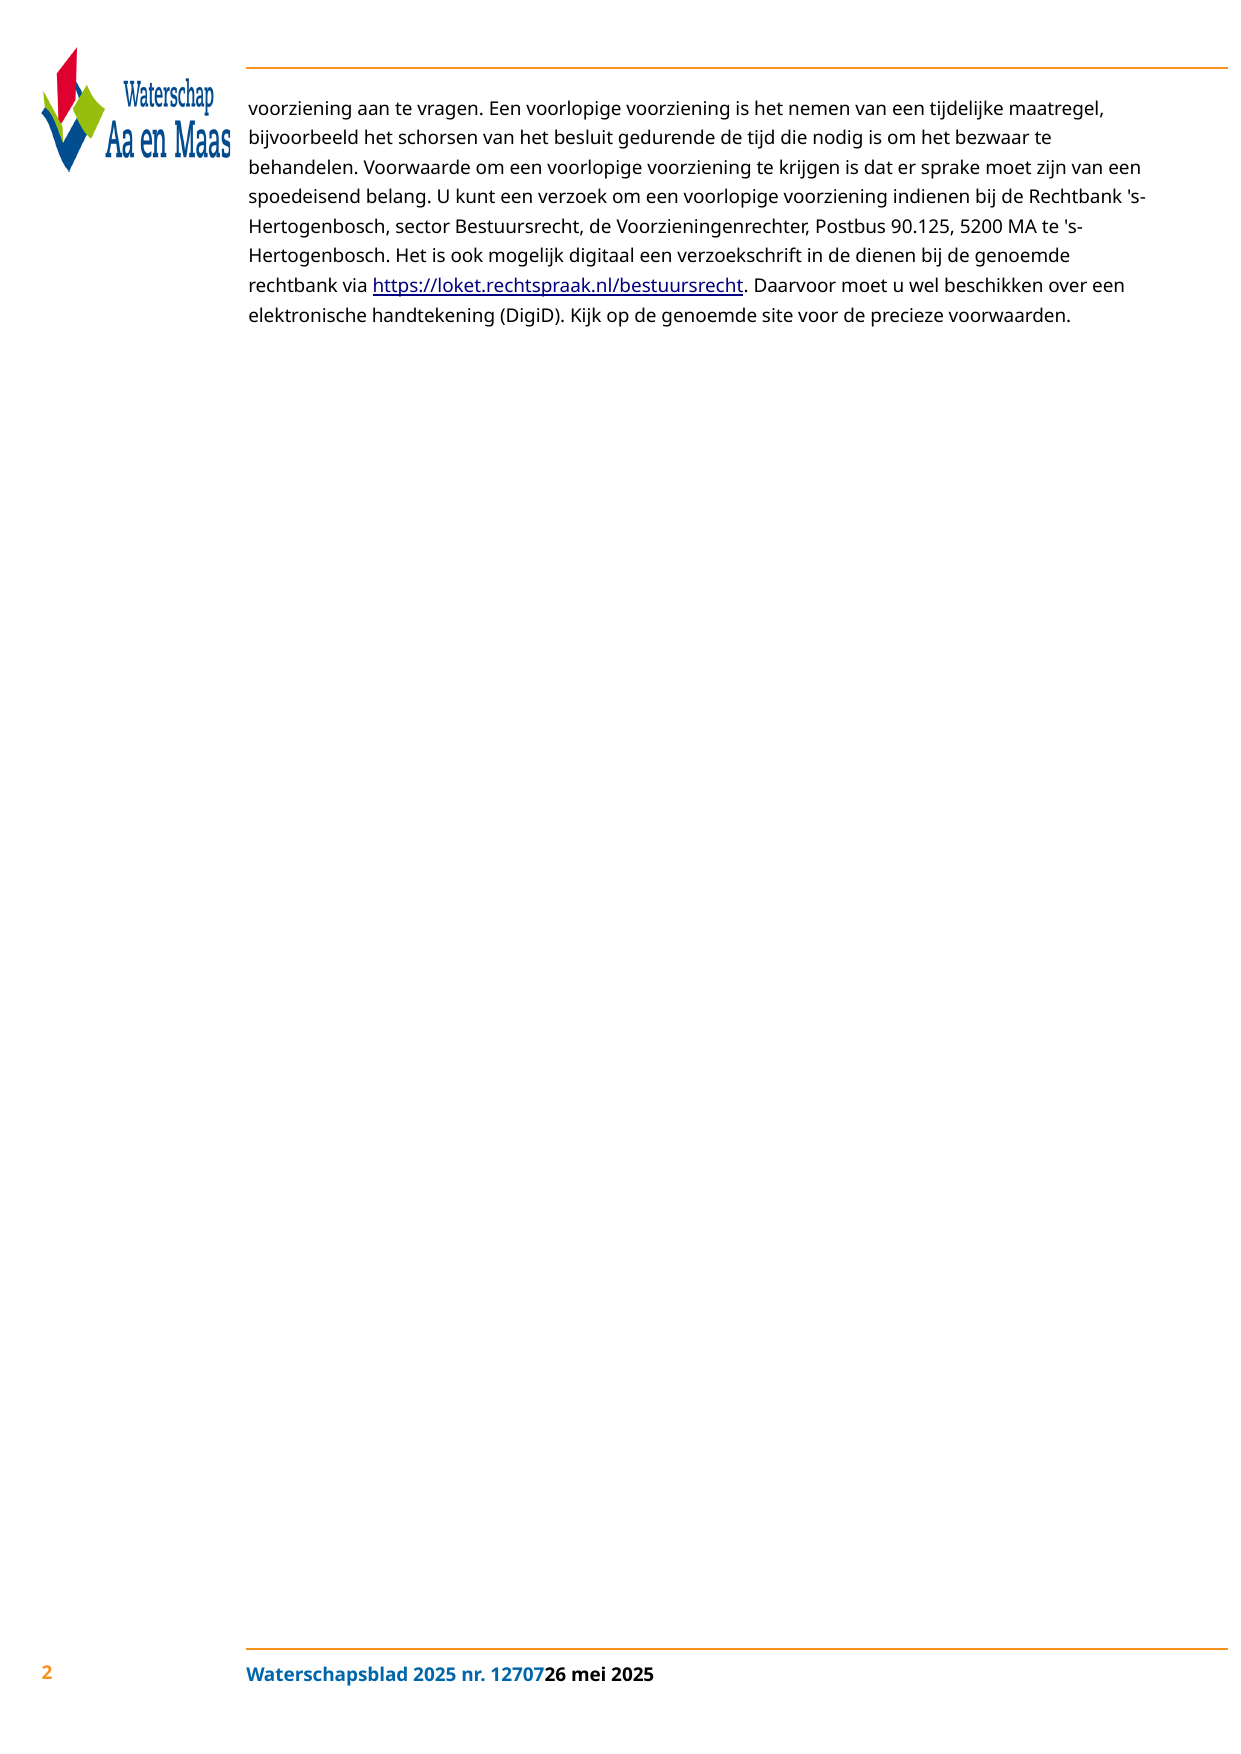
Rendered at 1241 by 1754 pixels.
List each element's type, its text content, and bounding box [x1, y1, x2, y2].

picture [41, 47, 231, 172]
text voorziening aan te vragen. Een voorlopige voorziening is het nemen van een tijdelijke maatregel, bijvoorbeeld het schorsen van het besluit gedurende de tijd die nodig is om het bezwaar te behandelen. Voorwaarde om een voorlopige voorziening te krijgen is dat er sprake moet zijn van een spoedeisend belang. U kunt een verzoek om een voorlopige voorziening indienen bij de Rechtbank 's-Hertogenbosch, sector Bestuursrecht, de Voorzieningenrechter, Postbus 90.125, 5200 MA te 's-Hertogenbosch. Het is ook mogelijk digitaal een verzoekschrift in de dienen bij de genoemde rechtbank via https://loket.rechtspraak.nl/bestuursrecht. Daarvoor moet u wel beschikken over een elektronische handtekening (DigiD). Kijk op de genoemde site voor de precieze voorwaarden. [248, 95, 1152, 328]
